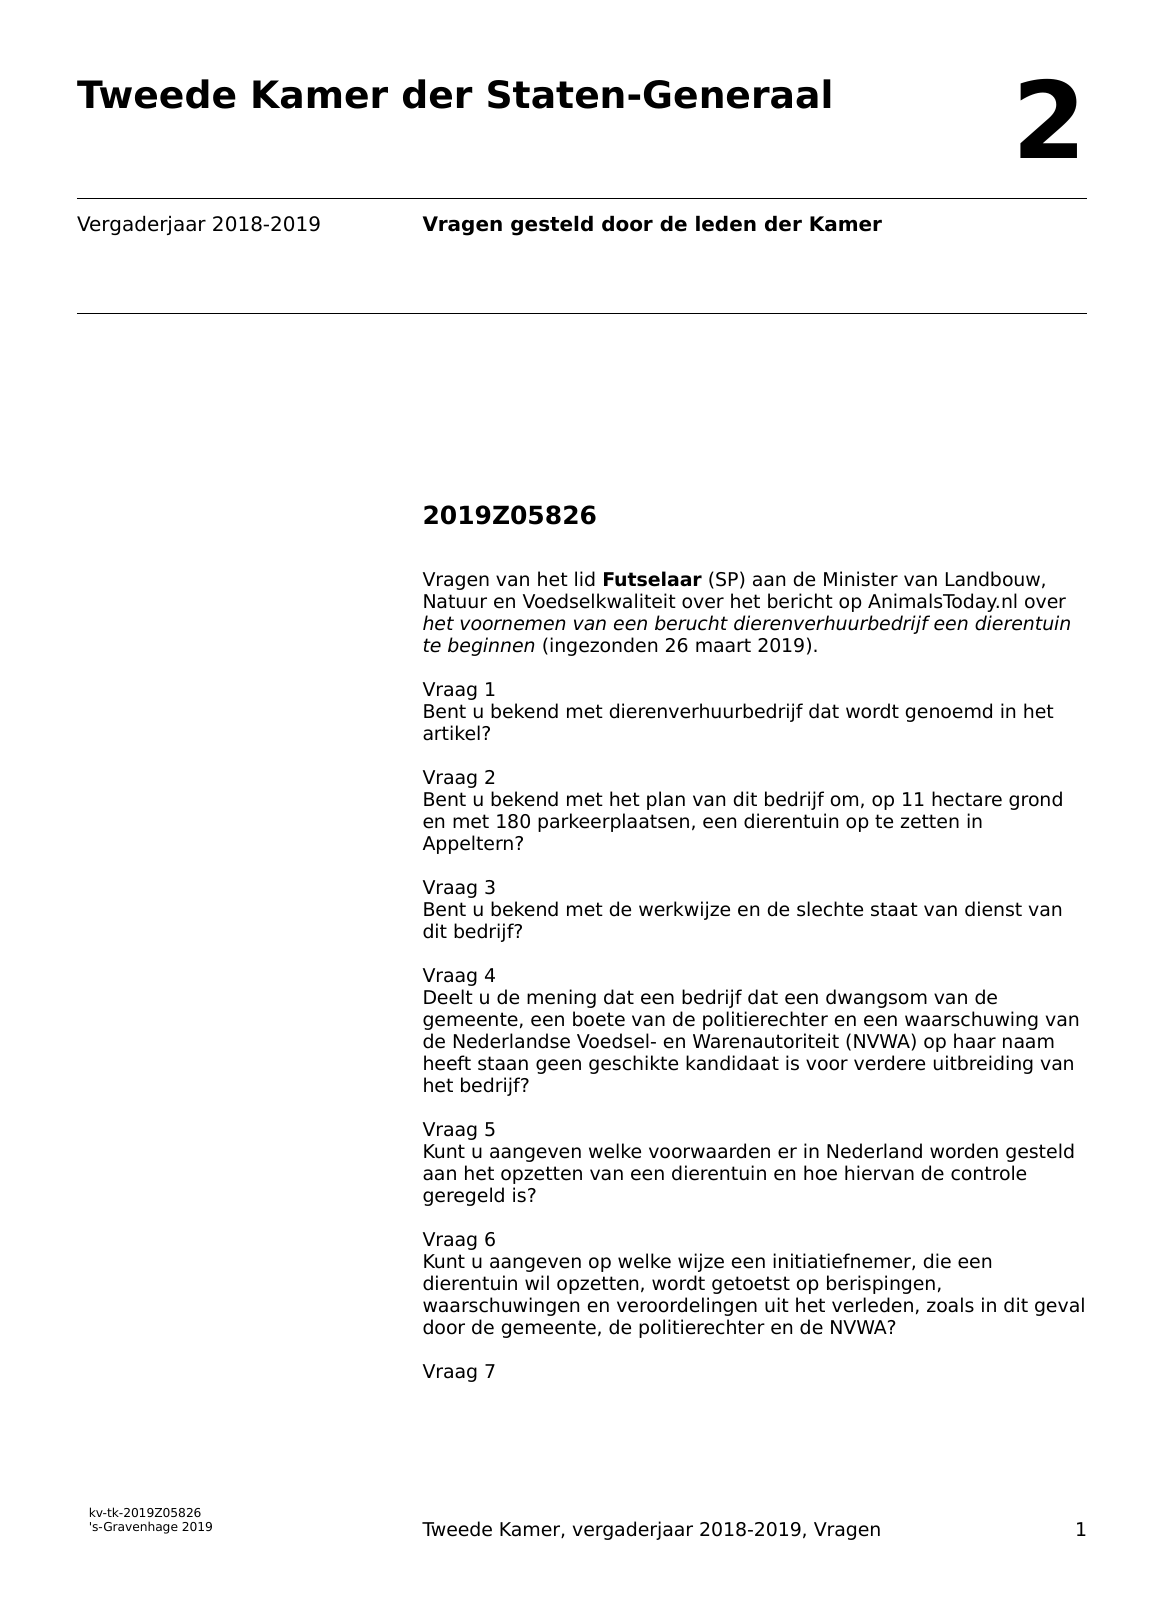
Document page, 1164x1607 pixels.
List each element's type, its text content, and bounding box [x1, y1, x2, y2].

text Vragen van het lid Futselaar (SP) aan de Minister van Landbouw, Natuur en Voedselkwaliteit over het bericht op AnimalsToday.nl over het voornemen van een berucht dierenverhuurbedrijf een dierentuin te beginnen (ingezonden 26 maart 2019). [422, 569, 1087, 657]
text 's-Gravenhage 2019 [88, 1520, 323, 1534]
text Deelt u de mening dat een bedrijf dat een dwangsom van de gemeente, een boete van de politierechter en een waarschuwing van de Nederlandse Voedsel- en Warenautoriteit (NVWA) op haar naam heeft staan geen geschikte kandidaat is voor verdere uitbreiding van het bedrijf? [422, 987, 1087, 1097]
table_header 2 [886, 59, 1087, 198]
text Bent u bekend met het plan van dit bedrijf om, op 11 hectare grond en met 180 parkeerplaatsen, een dierentuin op te zetten in Appeltern? [422, 789, 1087, 855]
text Bent u bekend met dierenverhuurbedrijf dat wordt genoemd in het artikel? [422, 701, 1087, 745]
text Bent u bekend met de werkwijze en de slechte staat van dienst van dit bedrijf? [422, 899, 1087, 943]
text 2019Z05826 [422, 501, 1087, 531]
text Vraag 7 [422, 1361, 1087, 1383]
table_cell Vragen gesteld door de leden der Kamer [422, 199, 1087, 313]
text Vraag 5 [422, 1119, 1087, 1141]
table_cell Vergaderjaar 2018-2019 [77, 199, 422, 313]
text Vraag 3 [422, 877, 1087, 899]
text Vraag 1 [422, 679, 1087, 701]
text Vraag 4 [422, 965, 1087, 987]
text Vraag 2 [422, 767, 1087, 789]
text kv-tk-2019Z05826 [88, 1506, 323, 1520]
text Kunt u aangeven op welke wijze een initiatiefnemer, die een dierentuin wil opzetten, wordt getoetst op berispingen, waarschuwingen en veroordelingen uit het verleden, zoals in dit geval door de gemeente, de politierechter en de NVWA? [422, 1251, 1087, 1339]
text Vraag 6 [422, 1229, 1087, 1251]
text Kunt u aangeven welke voorwaarden er in Nederland worden gesteld aan het opzetten van een dierentuin en hoe hiervan de controle geregeld is? [422, 1141, 1087, 1207]
table_header Tweede Kamer der Staten-Generaal [77, 59, 886, 198]
